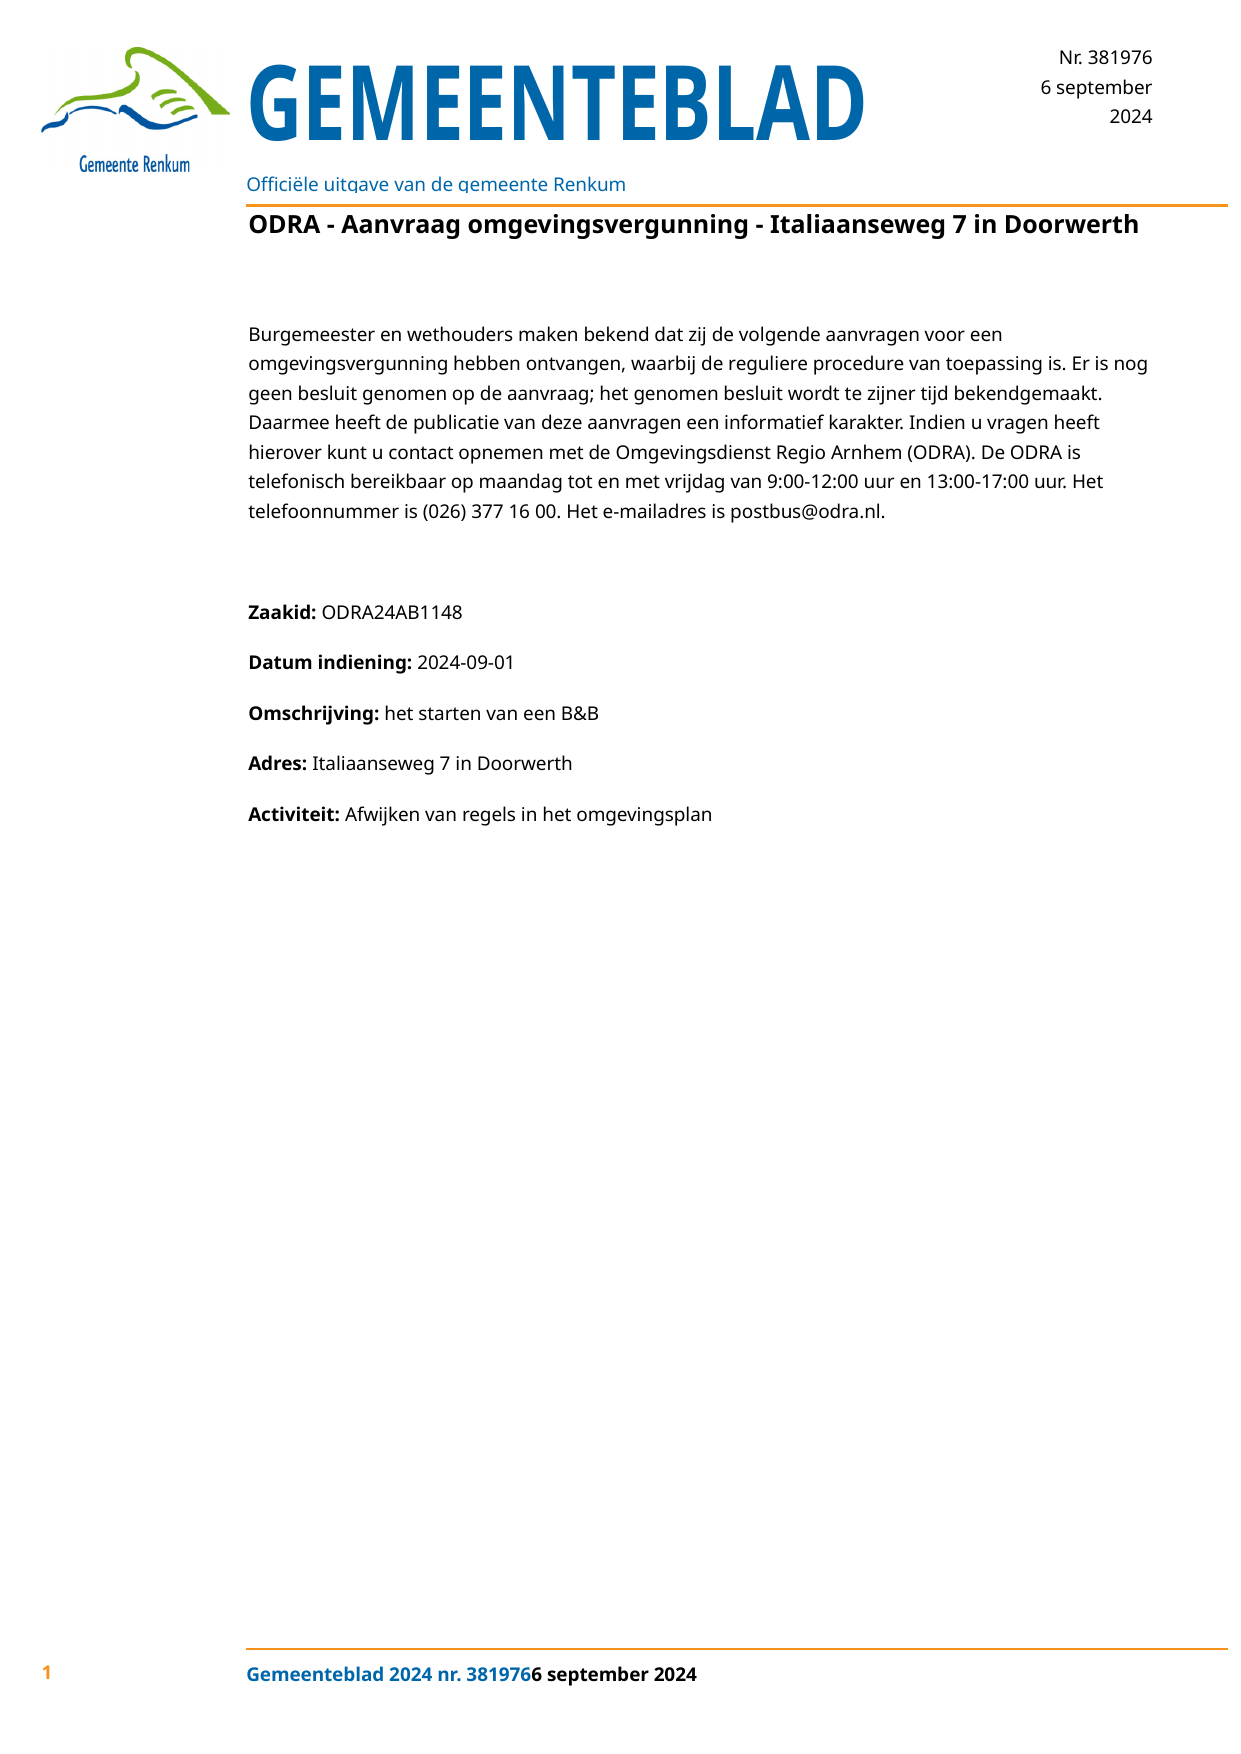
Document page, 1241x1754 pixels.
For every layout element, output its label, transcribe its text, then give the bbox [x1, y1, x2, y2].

text Activiteit: Afwijken van regels in het omgevingsplan [248, 801, 1152, 826]
text ODRA - Aanvraag omgevingsvergunning - Italiaanseweg 7 in Doorwerth [248, 207, 1152, 241]
picture [41, 47, 231, 172]
text Omschrijving: het starten van een B&B [248, 700, 1152, 726]
text Burgemeester en wethouders maken bekend dat zij de volgende aanvragen voor een omgevingsvergunning hebben ontvangen, waarbij de reguliere procedure van toepassing is. Er is nog geen besluit genomen op de aanvraag; het genomen besluit wordt te zijner tijd bekendgemaakt. Daarmee heeft de publicatie van deze aanvragen een informatief karakter. Indien u vragen heeft hierover kunt u contact opnemen met de Omgevingsdienst Regio Arnhem (ODRA). De ODRA is telefonisch bereikbaar op maandag tot en met vrijdag van 9:00-12:00 uur en 13:00-17:00 uur. Het telefoonnummer is (026) 377 16 00. Het e-mailadres is postbus@odra.nl. [248, 321, 1152, 524]
text Zaakid: ODRA24AB1148 [248, 599, 1152, 625]
text Datum indiening: 2024-09-01 [248, 649, 1152, 675]
text Adres: Italiaanseweg 7 in Doorwerth [248, 750, 1152, 776]
